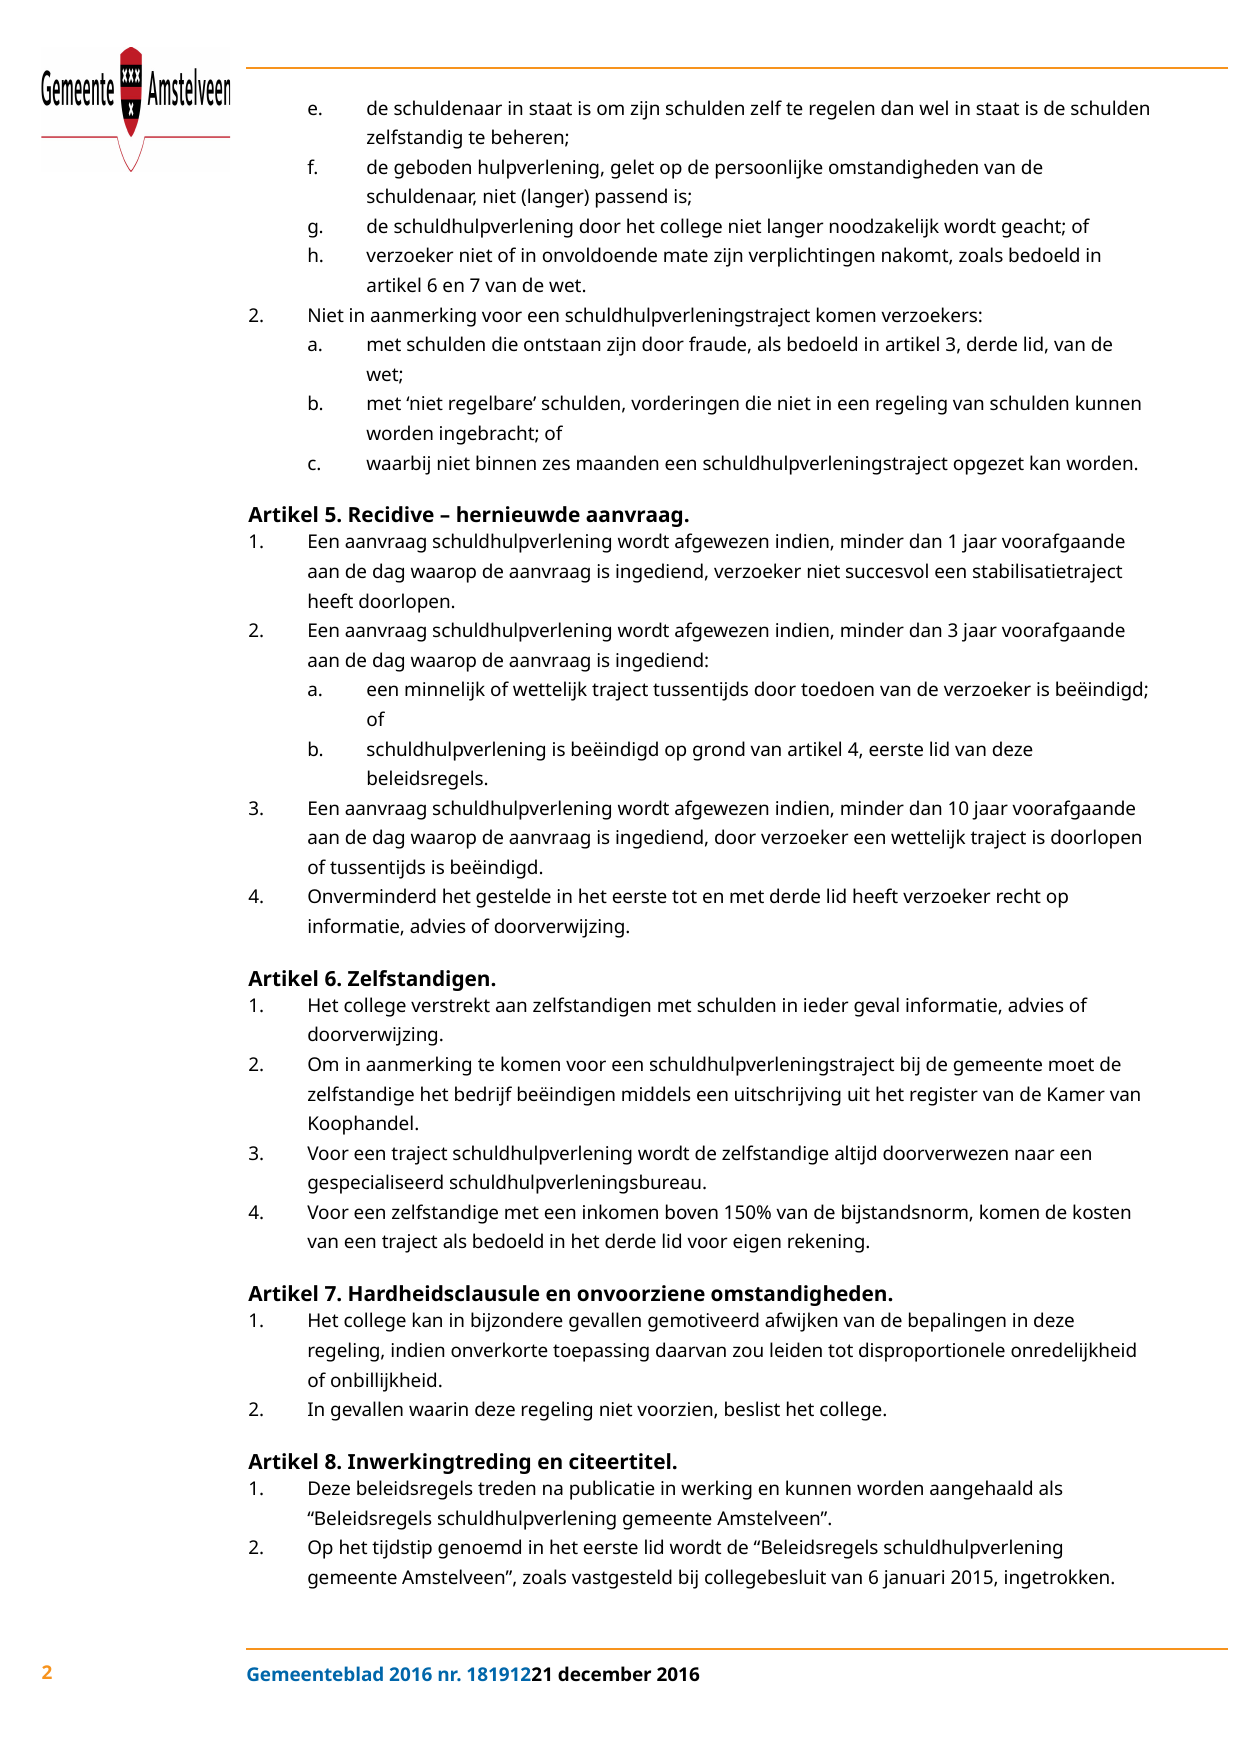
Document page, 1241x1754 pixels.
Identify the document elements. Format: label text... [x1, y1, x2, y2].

list In gevallen waarin deze regeling niet voorzien, beslist het college. [248, 1396, 1152, 1422]
list de schuldhulpverlening door het college niet langer noodzakelijk wordt geacht; of [307, 213, 1152, 239]
list met schulden die ontstaan zijn door fraude, als bedoeld in artikel 3, derde lid, van de wet; [307, 331, 1152, 387]
list Het college kan in bijzondere gevallen gemotiveerd afwijken van de bepalingen in deze regeling, indien onverkorte toepassing daarvan zou leiden tot disproportionele onredelijkheid of onbillijkheid. [248, 1308, 1152, 1392]
text Artikel 8. Inwerkingtreding en citeertitel. [248, 1447, 1152, 1475]
list een minnelijk of wettelijk traject tussentijds door toedoen van de verzoeker is beëindigd; of [307, 677, 1152, 732]
list Een aanvraag schuldhulpverlening wordt afgewezen indien, minder dan 1 jaar voorafgaande aan de dag waarop de aanvraag is ingediend, verzoeker niet succesvol een stabilisatietraject heeft doorlopen. [248, 529, 1152, 613]
list Voor een zelfstandige met een inkomen boven 150% van de bijstandsnorm, komen de kosten van een traject als bedoeld in het derde lid voor eigen rekening. [248, 1199, 1152, 1254]
list waarbij niet binnen zes maanden een schuldhulpverleningstraject opgezet kan worden. [307, 450, 1152, 476]
list de schuldenaar in staat is om zijn schulden zelf te regelen dan wel in staat is de schulden zelfstandig te beheren; [307, 95, 1152, 150]
list Onverminderd het gestelde in het eerste tot en met derde lid heeft verzoeker recht op informatie, advies of doorverwijzing. [248, 884, 1152, 939]
list Het college verstrekt aan zelfstandigen met schulden in ieder geval informatie, advies of doorverwijzing. [248, 992, 1152, 1047]
list Niet in aanmerking voor een schuldhulpverleningstraject komen verzoekers: [248, 302, 1152, 328]
picture [41, 47, 231, 172]
list verzoeker niet of in onvoldoende mate zijn verplichtingen nakomt, zoals bedoeld in artikel 6 en 7 van de wet. [307, 243, 1152, 298]
text Artikel 6. Zelfstandigen. [248, 964, 1152, 992]
list Op het tijdstip genoemd in het eerste lid wordt de “Beleidsregels schuldhulpverlening gemeente Amstelveen”, zoals vastgesteld bij collegebesluit van 6 januari 2015, ingetrokken. [248, 1534, 1152, 1590]
list Voor een traject schuldhulpverlening wordt de zelfstandige altijd doorverwezen naar een gespecialiseerd schuldhulpverleningsbureau. [248, 1140, 1152, 1195]
list Een aanvraag schuldhulpverlening wordt afgewezen indien, minder dan 10 jaar voorafgaande aan de dag waarop de aanvraag is ingediend, door verzoeker een wettelijk traject is doorlopen of tussentijds is beëindigd. [248, 795, 1152, 880]
list Een aanvraag schuldhulpverlening wordt afgewezen indien, minder dan 3 jaar voorafgaande aan de dag waarop de aanvraag is ingediend: [248, 617, 1152, 673]
text Artikel 5. Recidive – hernieuwde aanvraag. [248, 500, 1152, 529]
list Deze beleidsregels treden na publicatie in werking en kunnen worden aangehaald als “Beleidsregels schuldhulpverlening gemeente Amstelveen”. [248, 1475, 1152, 1531]
list Om in aanmerking te komen voor een schuldhulpverleningstraject bij de gemeente moet de zelfstandige het bedrijf beëindigen middels een uitschrijving uit het register van de Kamer van Koophandel. [248, 1051, 1152, 1136]
list met ‘niet regelbare’ schulden, vorderingen die niet in een regeling van schulden kunnen worden ingebracht; of [307, 391, 1152, 446]
list schuldhulpverlening is beëindigd op grond van artikel 4, eerste lid van deze beleidsregels. [307, 736, 1152, 791]
list de geboden hulpverlening, gelet op de persoonlijke omstandigheden van de schuldenaar, niet (langer) passend is; [307, 154, 1152, 209]
text Artikel 7. Hardheidsclausule en onvoorziene omstandigheden. [248, 1279, 1152, 1308]
